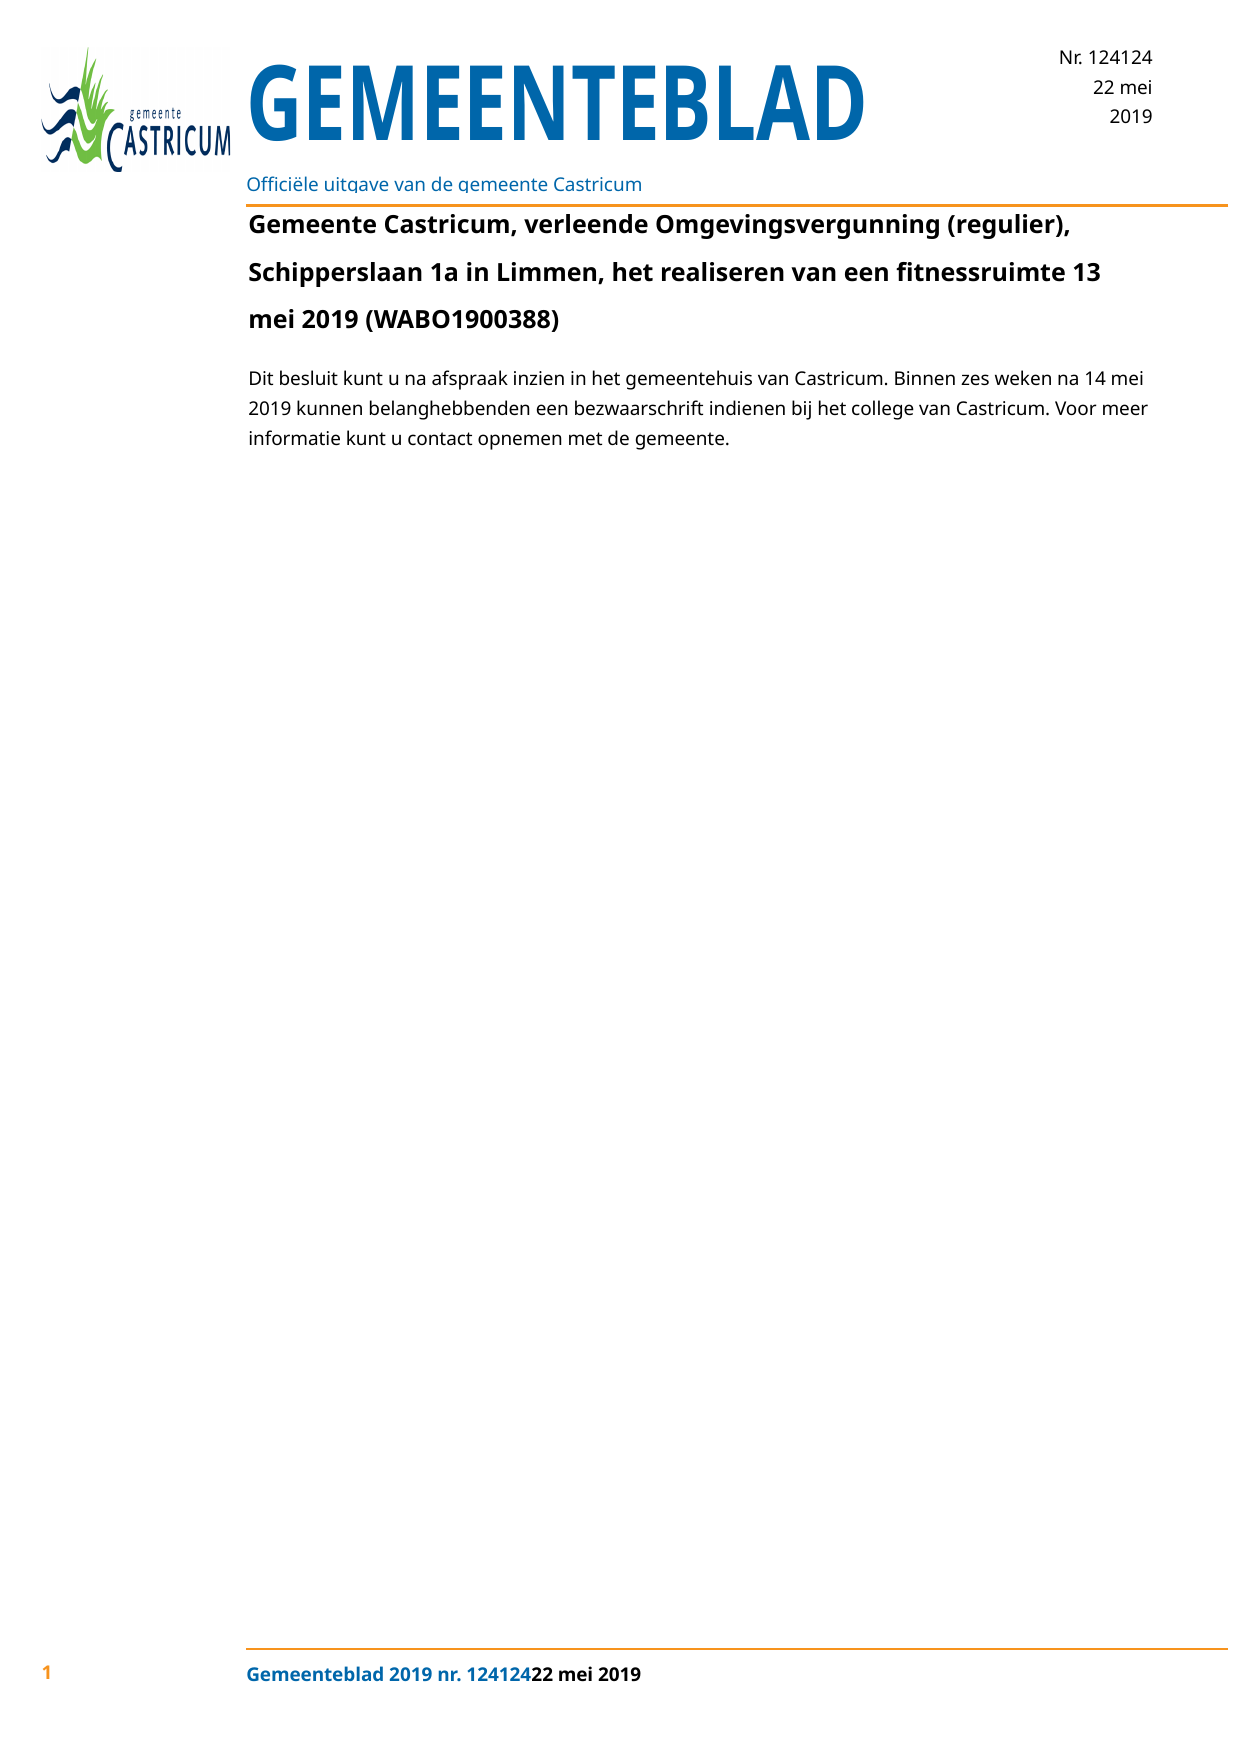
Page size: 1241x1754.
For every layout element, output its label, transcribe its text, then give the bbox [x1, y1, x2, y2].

picture [41, 47, 231, 172]
text Gemeente Castricum, verleende Omgevingsvergunning (regulier), Schipperslaan 1a in Limmen, het realiseren van een fitnessruimte 13 mei 2019 (WABO1900388) [248, 207, 1152, 336]
text Dit besluit kunt u na afspraak inzien in het gemeentehuis van Castricum. Binnen zes weken na 14 mei 2019 kunnen belanghebbenden een bezwaarschrift indienen bij het college van Castricum. Voor meer informatie kunt u contact opnemen met de gemeente. [248, 366, 1152, 450]
